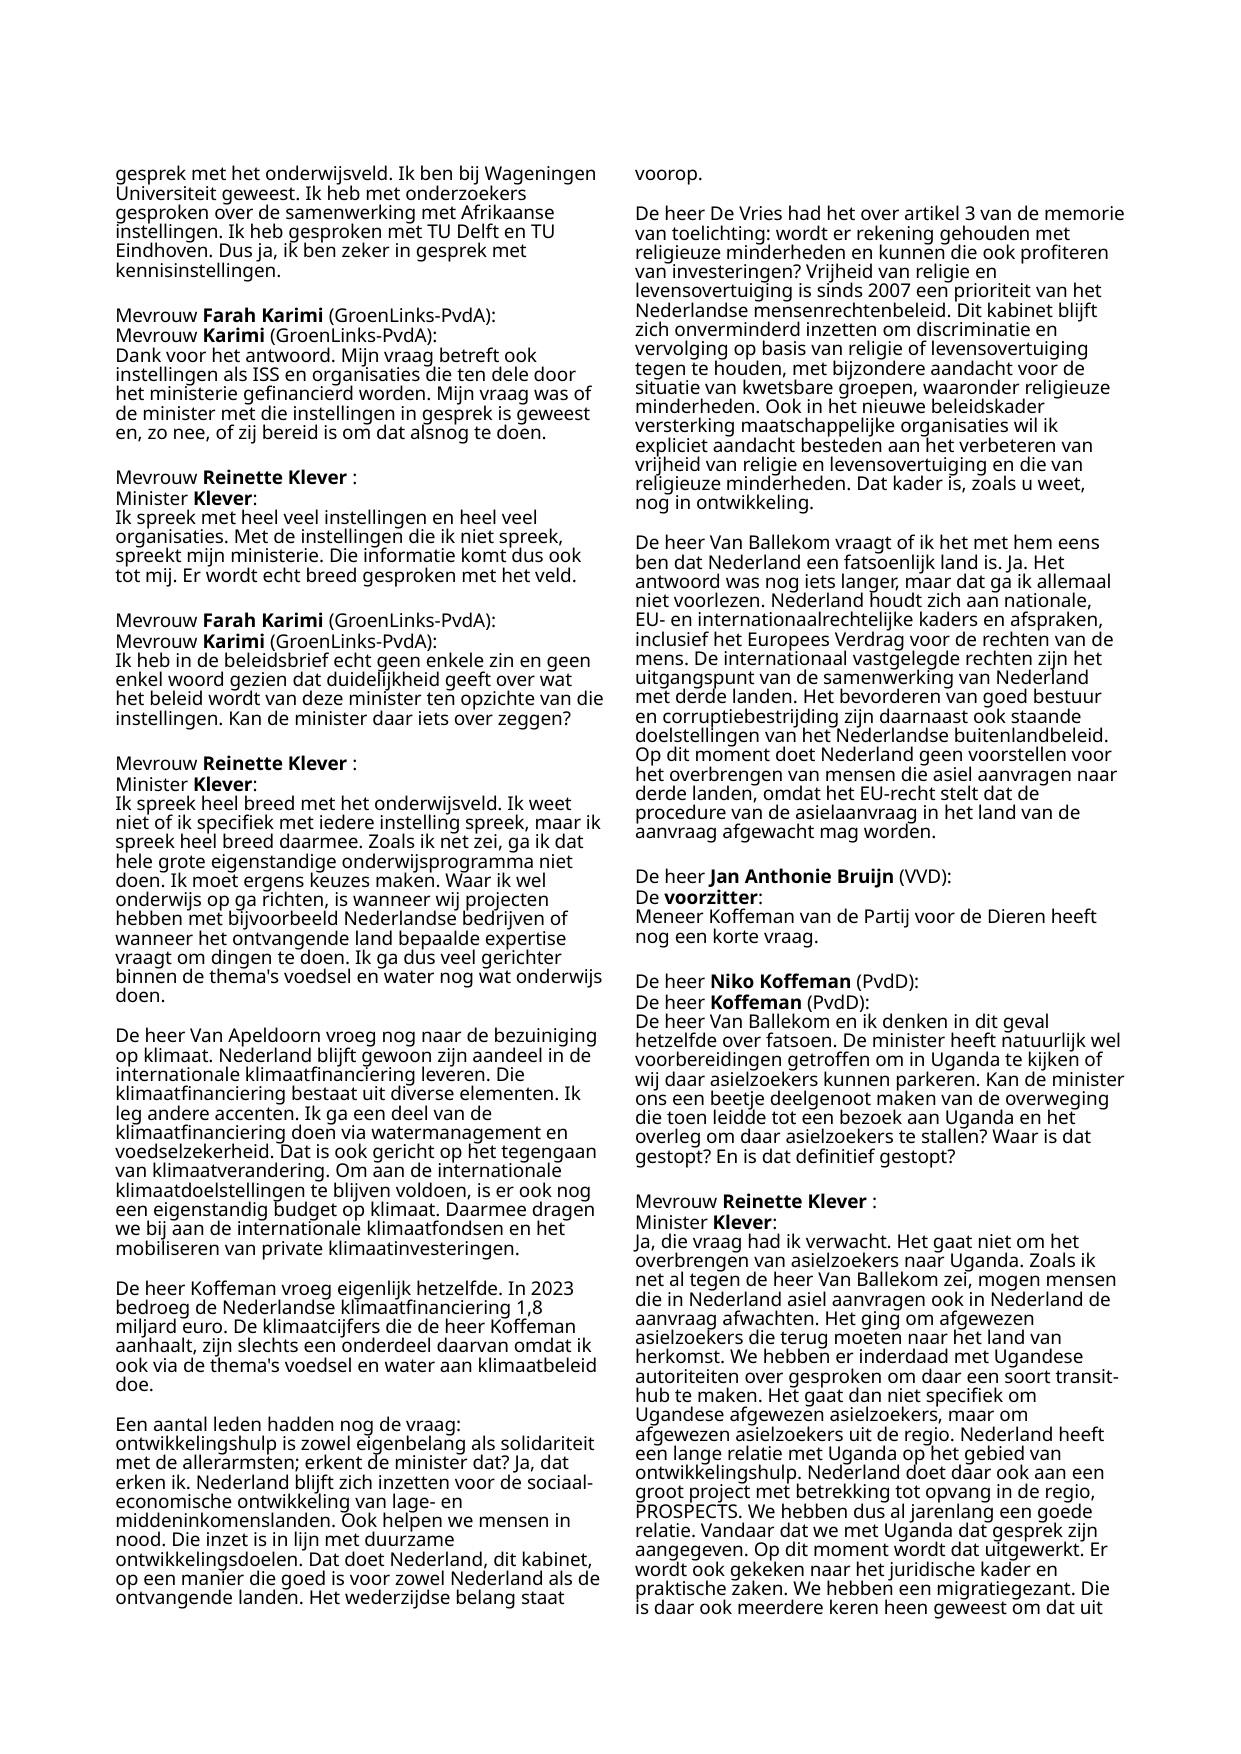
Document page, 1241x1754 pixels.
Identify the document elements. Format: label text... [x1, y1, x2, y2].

text Mevrouw Reinette Klever : [115, 750, 605, 776]
text Meneer Koffeman van de Partij voor de Dieren heeft nog een korte vraag. [635, 908, 1125, 947]
text Ik heb in de beleidsbrief echt geen enkele zin en geen enkel woord gezien dat duidelijkheid geeft over wat het beleid wordt van deze minister ten opzichte van die instellingen. Kan de minister daar iets over zeggen? [115, 652, 605, 729]
text gesprek met het onderwijsveld. Ik ben bij Wageningen Universiteit geweest. Ik heb met onderzoekers gesproken over de samenwerking met Afrikaanse instellingen. Ik heb gesproken met TU Delft en TU Eindhoven. Dus ja, ik ben zeker in gesprek met kennisinstellingen. [115, 165, 605, 281]
text De voorzitter: [635, 889, 1125, 908]
text De heer Niko Koffeman (PvdD): [635, 968, 1125, 994]
text Ik spreek met heel veel instellingen en heel veel organisaties. Met de instellingen die ik niet spreek, spreekt mijn ministerie. Die informatie komt dus ook tot mij. Er wordt echt breed gesproken met het veld. [115, 509, 605, 586]
text Ik spreek heel breed met het onderwijsveld. Ik weet niet of ik specifiek met iedere instelling spreek, maar ik spreek heel breed daarmee. Zoals ik net zei, ga ik dat hele grote eigenstandige onderwijsprogramma niet doen. Ik moet ergens keuzes maken. Waar ik wel onderwijs op ga richten, is wanneer wij projecten hebben met bijvoorbeeld Nederlandse bedrijven of wanneer het ontvangende land bepaalde expertise vraagt om dingen te doen. Ik ga dus veel gerichter binnen de thema's voedsel en water nog wat onderwijs doen. [115, 795, 605, 1007]
text Minister Klever: [635, 1214, 1125, 1233]
text De heer Van Apeldoorn vroeg nog naar de bezuiniging op klimaat. Nederland blijft gewoon zijn aandeel in de internationale klimaatfinanciering leveren. Die klimaatfinanciering bestaat uit diverse elementen. Ik leg andere accenten. Ik ga een deel van de klimaatfinanciering doen via watermanagement en voedselzekerheid. Dat is ook gericht op het tegengaan van klimaatverandering. Om aan de internationale klimaatdoelstellingen te blijven voldoen, is er ook nog een eigenstandig budget op klimaat. Daarmee dragen we bij aan de internationale klimaatfondsen en het mobiliseren van private klimaatinvesteringen. [115, 1027, 605, 1259]
text De heer Koffeman vroeg eigenlijk hetzelfde. In 2023 bedroeg de Nederlandse klimaatfinanciering 1,8 miljard euro. De klimaatcijfers die de heer Koffeman aanhaalt, zijn slechts een onderdeel daarvan omdat ik ook via de thema's voedsel en water aan klimaatbeleid doe. [115, 1279, 605, 1395]
text Dank voor het antwoord. Mijn vraag betreft ook instellingen als ISS en organisaties die ten dele door het ministerie gefinancierd worden. Mijn vraag was of de minister met die instellingen in gesprek is geweest en, zo nee, of zij bereid is om dat alsnog te doen. [115, 347, 605, 443]
text voorop. [635, 165, 1125, 184]
text De heer Van Ballekom en ik denken in dit geval hetzelfde over fatsoen. De minister heeft natuurlijk wel voorbereidingen getroffen om in Uganda te kijken of wij daar asielzoekers kunnen parkeren. Kan de minister ons een beetje deelgenoot maken van de overweging die toen leidde tot een bezoek aan Uganda en het overleg om daar asielzoekers te stallen? Waar is dat gestopt? En is dat definitief gestopt? [635, 1013, 1125, 1167]
text Mevrouw Farah Karimi (GroenLinks-PvdA): [115, 607, 605, 633]
text Een aantal leden hadden nog de vraag: ontwikkelingshulp is zowel eigenbelang als solidariteit met de allerarmsten; erkent de minister dat? Ja, dat erken ik. Nederland blijft zich inzetten voor de sociaal-economische ontwikkeling van lage- en middeninkomenslanden. Ook helpen we mensen in nood. Die inzet is in lijn met duurzame ontwikkelingsdoelen. Dat doet Nederland, dit kabinet, op een manier die goed is voor zowel Nederland als de ontvangende landen. Het wederzijdse belang staat [115, 1416, 605, 1608]
text Ja, die vraag had ik verwacht. Het gaat niet om het overbrengen van asielzoekers naar Uganda. Zoals ik net al tegen de heer Van Ballekom zei, mogen mensen die in Nederland asiel aanvragen ook in Nederland de aanvraag afwachten. Het ging om afgewezen asielzoekers die terug moeten naar het land van herkomst. We hebben er inderdaad met Ugandese autoriteiten over gesproken om daar een soort transit-hub te maken. Het gaat dan niet specifiek om Ugandese afgewezen asielzoekers, maar om afgewezen asielzoekers uit de regio. Nederland heeft een lange relatie met Uganda op het gebied van ontwikkelingshulp. Nederland doet daar ook aan een groot project met betrekking tot opvang in de regio, PROSPECTS. We hebben dus al jarenlang een goede relatie. Vandaar dat we met Uganda dat gesprek zijn aangegeven. Op dit moment wordt dat uitgewerkt. Er wordt ook gekeken naar het juridische kader en praktische zaken. We hebben een migratiegezant. Die is daar ook meerdere keren heen geweest om dat uit [635, 1233, 1125, 1618]
text De heer Koffeman (PvdD): [635, 994, 1125, 1013]
text Mevrouw Karimi (GroenLinks-PvdA): [115, 633, 605, 652]
text Mevrouw Karimi (GroenLinks-PvdA): [115, 327, 605, 347]
text Minister Klever: [115, 776, 605, 795]
text Mevrouw Reinette Klever : [635, 1188, 1125, 1214]
text Mevrouw Farah Karimi (GroenLinks-PvdA): [115, 302, 605, 327]
text De heer De Vries had het over artikel 3 van de memorie van toelichting: wordt er rekening gehouden met religieuze minderheden en kunnen die ook profiteren van investeringen? Vrijheid van religie en levensovertuiging is sinds 2007 een prioriteit van het Nederlandse mensenrechtenbeleid. Dit kabinet blijft zich onverminderd inzetten om discriminatie en vervolging op basis van religie of levensovertuiging tegen te houden, met bijzondere aandacht voor de situatie van kwetsbare groepen, waaronder religieuze minderheden. Ook in het nieuwe beleidskader versterking maatschappelijke organisaties wil ik expliciet aandacht besteden aan het verbeteren van vrijheid van religie en levensovertuiging en die van religieuze minderheden. Dat kader is, zoals u weet, nog in ontwikkeling. [635, 205, 1125, 514]
text Minister Klever: [115, 490, 605, 509]
text De heer Jan Anthonie Bruijn (VVD): [635, 863, 1125, 889]
text De heer Van Ballekom vraagt of ik het met hem eens ben dat Nederland een fatsoenlijk land is. Ja. Het antwoord was nog iets langer, maar dat ga ik allemaal niet voorlezen. Nederland houdt zich aan nationale, EU- en internationaalrechtelijke kaders en afspraken, inclusief het Europees Verdrag voor de rechten van de mens. De internationaal vastgelegde rechten zijn het uitgangspunt van de samenwerking van Nederland met derde landen. Het bevorderen van goed bestuur en corruptiebestrijding zijn daarnaast ook staande doelstellingen van het Nederlandse buitenlandbeleid. Op dit moment doet Nederland geen voorstellen voor het overbrengen van mensen die asiel aanvragen naar derde landen, omdat het EU-recht stelt dat de procedure van de asielaanvraag in het land van de aanvraag afgewacht mag worden. [635, 534, 1125, 843]
text Mevrouw Reinette Klever : [115, 464, 605, 490]
